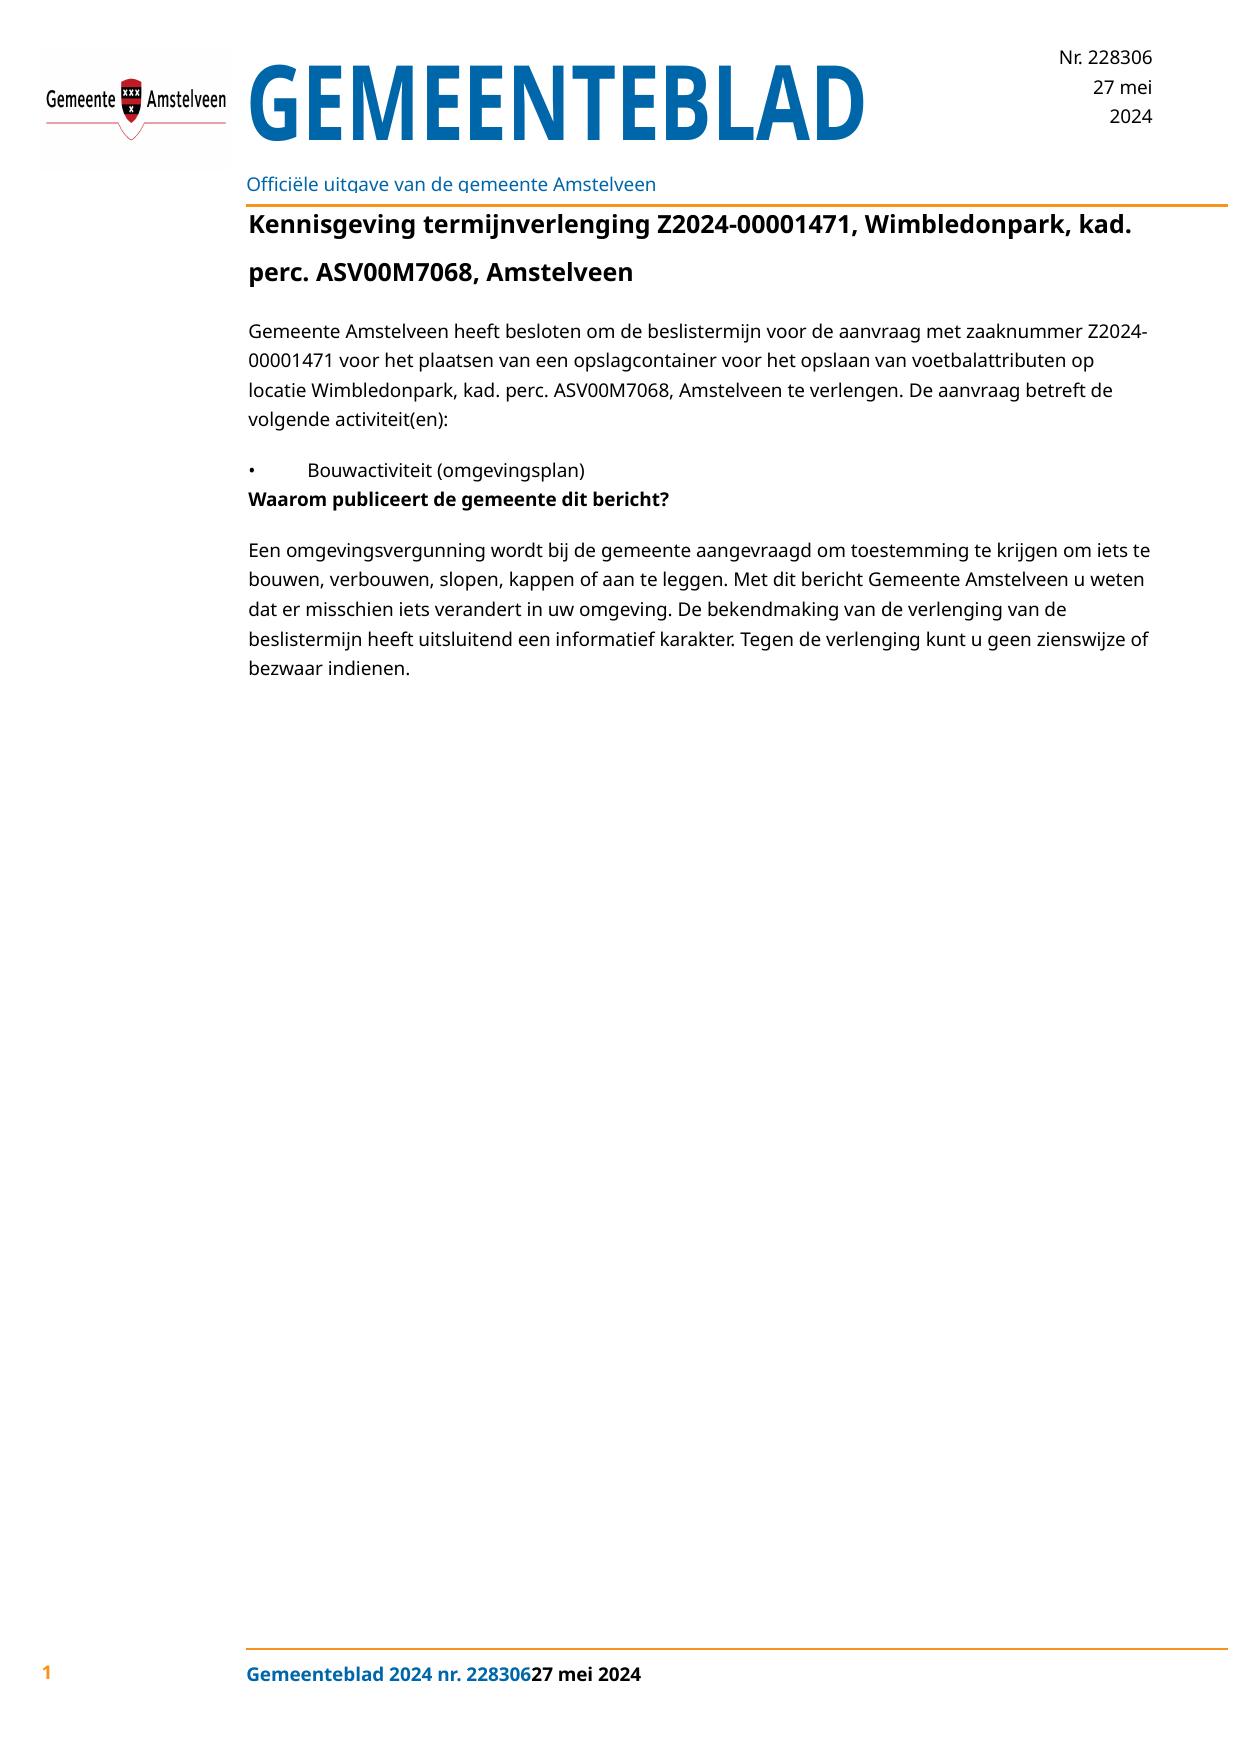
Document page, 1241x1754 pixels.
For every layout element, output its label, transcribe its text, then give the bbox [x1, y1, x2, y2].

picture [41, 47, 231, 172]
text Gemeente Amstelveen heeft besloten om de beslistermijn voor de aanvraag met zaaknummer Z2024-00001471 voor het plaatsen van een opslagcontainer voor het opslaan van voetbalattributen op locatie Wimbledonpark, kad. perc. ASV00M7068, Amstelveen te verlengen. De aanvraag betreft de volgende activiteit(en): [248, 318, 1152, 432]
text Een omgevingsvergunning wordt bij de gemeente aangevraagd om toestemming te krijgen om iets te bouwen, verbouwen, slopen, kappen of aan te leggen. Met dit bericht Gemeente Amstelveen u weten dat er misschien iets verandert in uw omgeving. De bekendmaking van de verlenging van de beslistermijn heeft uitsluitend een informatief karakter. Tegen de verlenging kunt u geen zienswijze of bezwaar indienen. [248, 537, 1152, 681]
text Kennisgeving termijnverlenging Z2024-00001471, Wimbledonpark, kad. perc. ASV00M7068, Amstelveen [248, 207, 1152, 288]
list Bouwactiviteit (omgevingsplan) [248, 457, 1152, 483]
text Waarom publiceert de gemeente dit bericht? [248, 487, 1152, 512]
